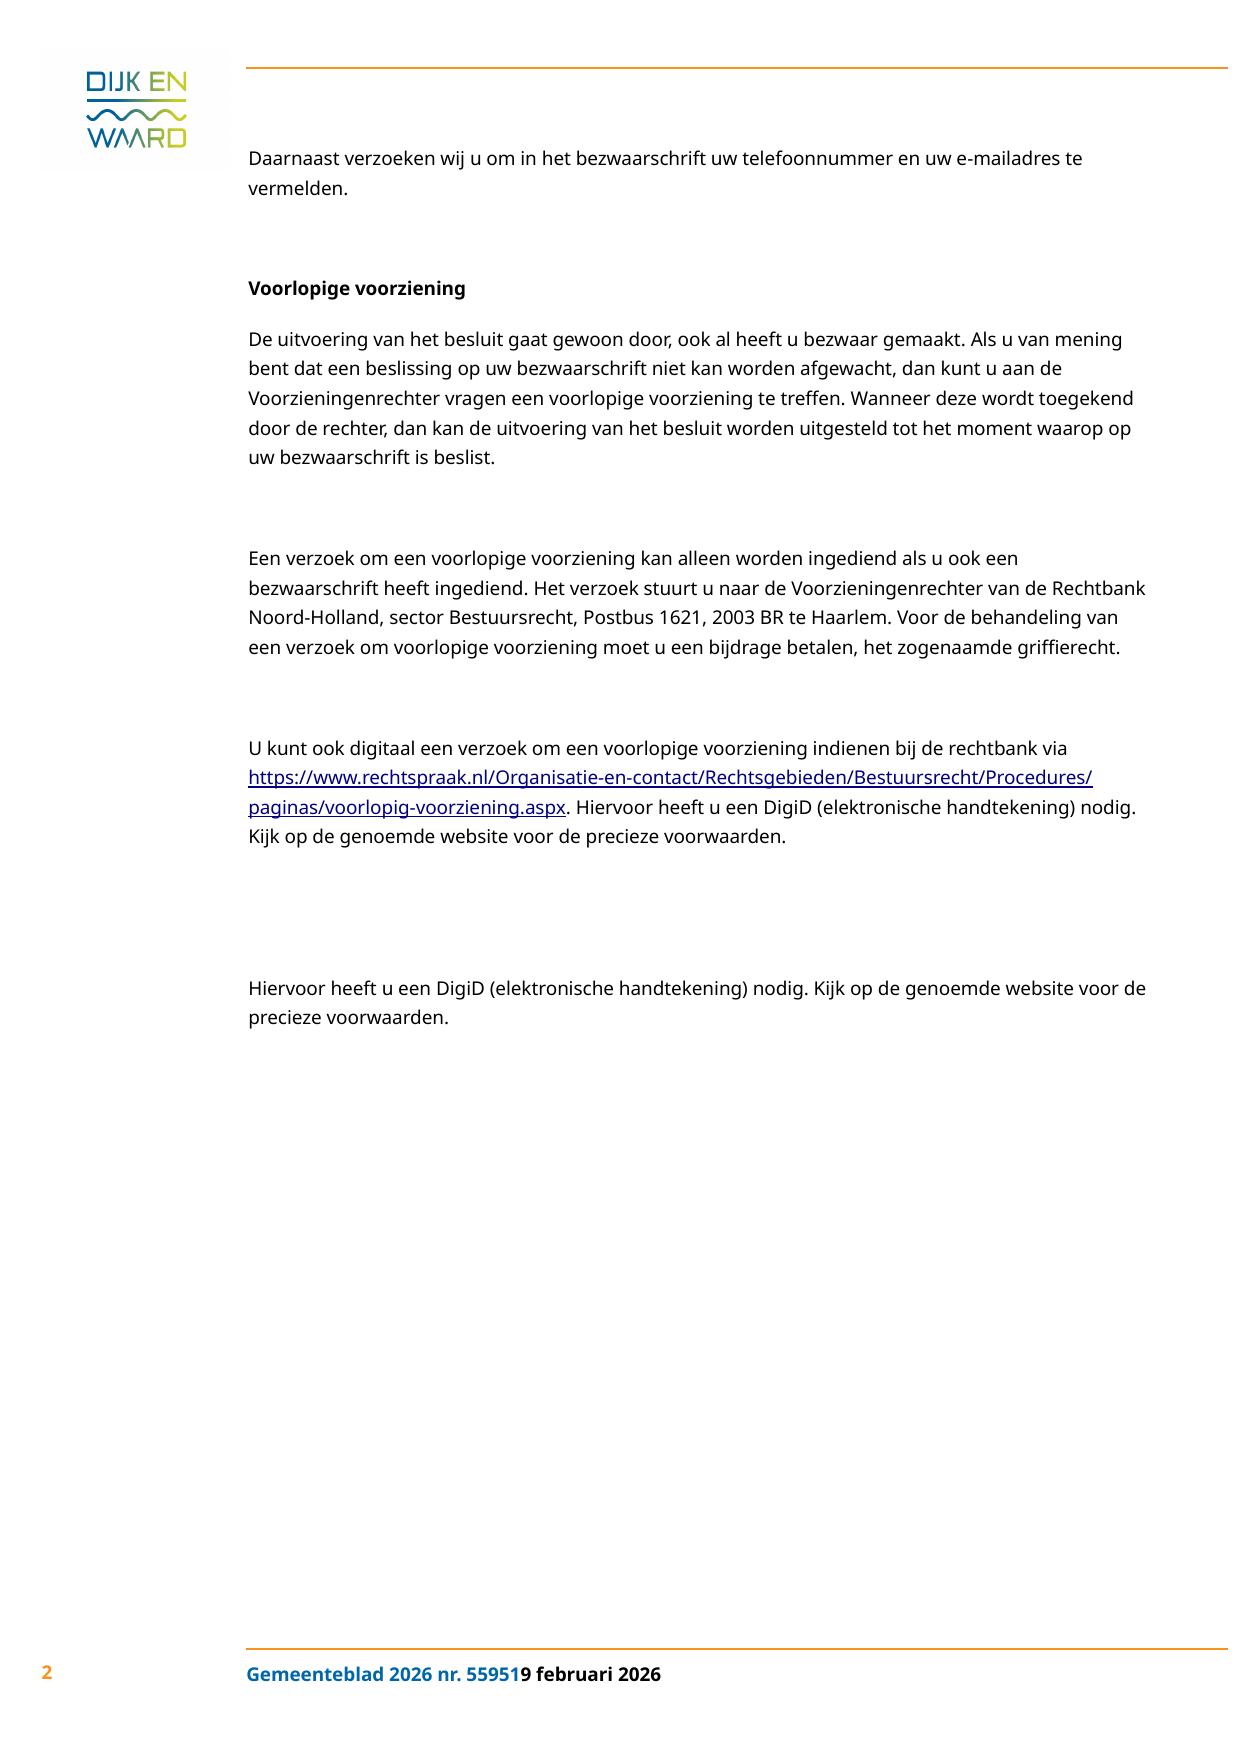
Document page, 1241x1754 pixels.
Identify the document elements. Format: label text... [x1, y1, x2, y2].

text Voorlopige voorziening [248, 276, 1152, 301]
text Daarnaast verzoeken wij u om in het bezwaarschrift uw telefoonnummer en uw e-mailadres te vermelden. [248, 145, 1152, 201]
text U kunt ook digitaal een verzoek om een voorlopige voorziening indienen bij de rechtbank via https://www.rechtspraak.nl/Organisatie-en-contact/Rechtsgebieden/Bestuursrecht/Procedures/paginas/voorlopig-voorziening.aspx. Hiervoor heeft u een DigiD (elektronische handtekening) nodig. Kijk op de genoemde website voor de precieze voorwaarden. [248, 735, 1152, 849]
text De uitvoering van het besluit gaat gewoon door, ook al heeft u bezwaar gemaakt. Als u van mening bent dat een beslissing op uw bezwaarschrift niet kan worden afgewacht, dan kunt u aan de Voorzieningenrechter vragen een voorlopige voorziening te treffen. Wanneer deze wordt toegekend door de rechter, dan kan de uitvoering van het besluit worden uitgesteld tot het moment waarop op uw bezwaarschrift is beslist. [248, 326, 1152, 470]
text Hiervoor heeft u een DigiD (elektronische handtekening) nodig. Kijk op de genoemde website voor de precieze voorwaarden. [248, 975, 1152, 1030]
text Een verzoek om een voorlopige voorziening kan alleen worden ingediend als u ook een bezwaarschrift heeft ingediend. Het verzoek stuurt u naar de Voorzieningenrechter van de Rechtbank Noord-Holland, sector Bestuursrecht, Postbus 1621, 2003 BR te Haarlem. Voor de behandeling van een verzoek om voorlopige voorziening moet u een bijdrage betalen, het zogenaamde griffierecht. [248, 545, 1152, 660]
picture [41, 47, 231, 172]
